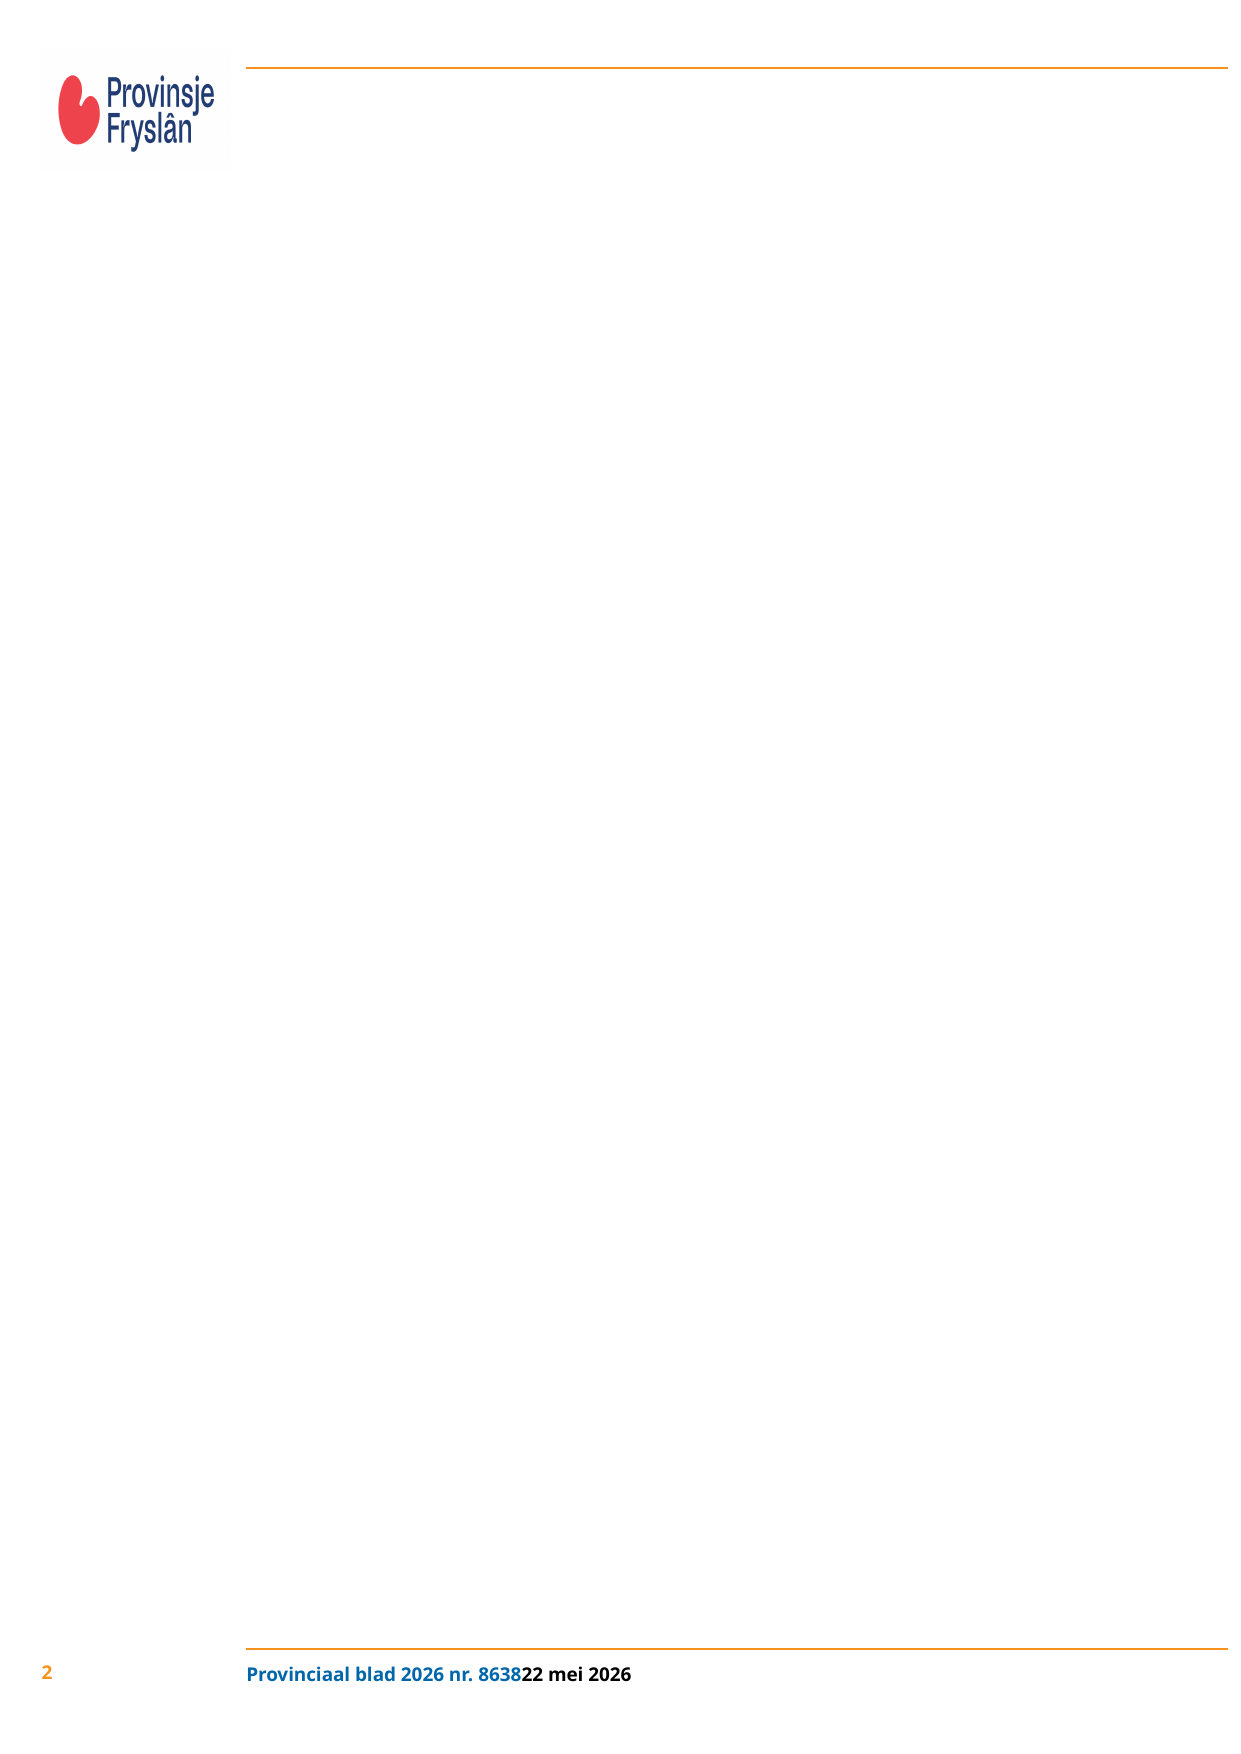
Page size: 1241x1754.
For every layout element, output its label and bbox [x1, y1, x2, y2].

picture [41, 47, 231, 172]
